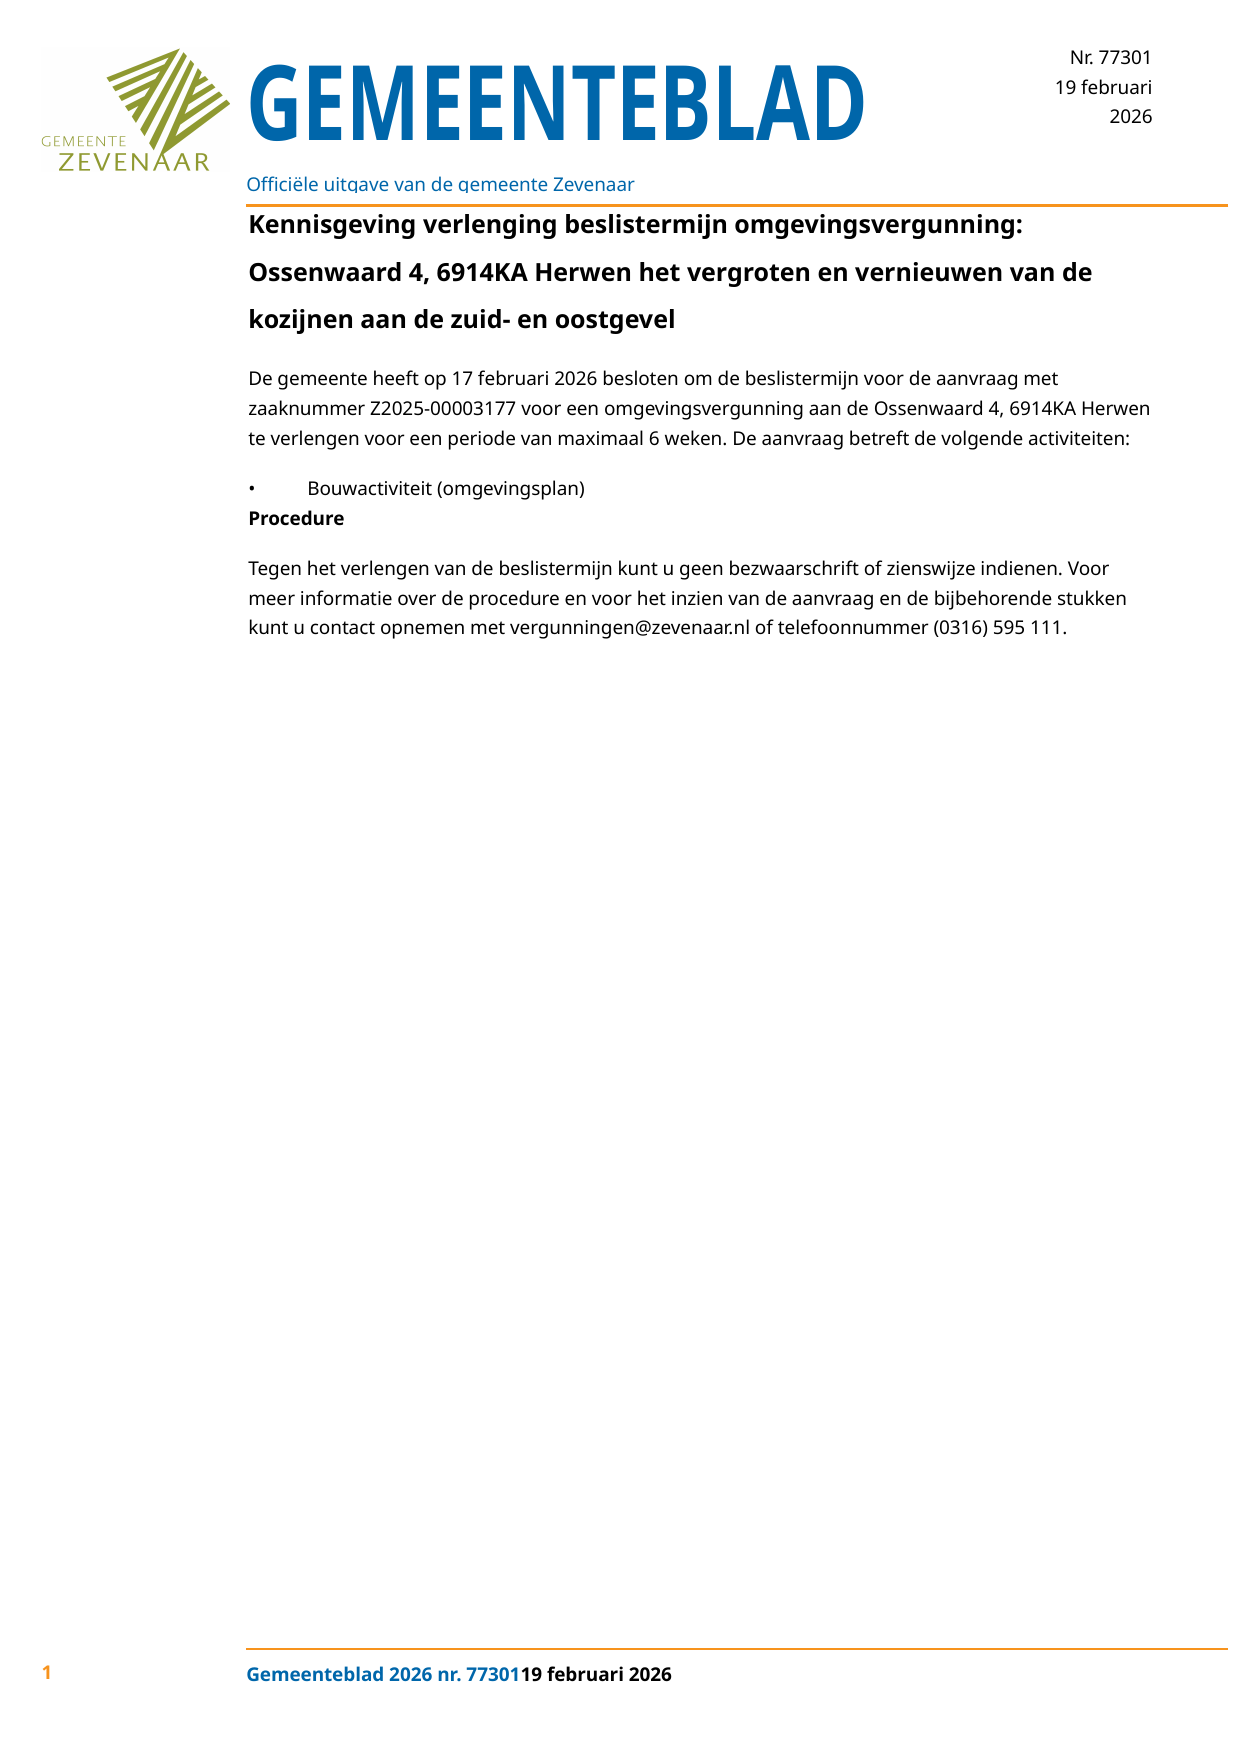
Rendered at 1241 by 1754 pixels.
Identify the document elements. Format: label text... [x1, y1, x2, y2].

picture [41, 47, 231, 172]
text Tegen het verlengen van de beslistermijn kunt u geen bezwaarschrift of zienswijze indienen. Voor meer informatie over de procedure en voor het inzien van de aanvraag en de bijbehorende stukken kunt u contact opnemen met vergunningen@zevenaar.nl of telefoonnummer (0316) 595 111. [248, 555, 1152, 640]
text Procedure [248, 505, 1152, 530]
list Bouwactiviteit (omgevingsplan) [248, 475, 1152, 501]
text De gemeente heeft op 17 februari 2026 besloten om de beslistermijn voor de aanvraag met zaaknummer Z2025-00003177 voor een omgevingsvergunning aan de Ossenwaard 4, 6914KA Herwen te verlengen voor een periode van maximaal 6 weken. De aanvraag betreft de volgende activiteiten: [248, 366, 1152, 450]
text Kennisgeving verlenging beslistermijn omgevingsvergunning: Ossenwaard 4, 6914KA Herwen het vergroten en vernieuwen van de kozijnen aan de zuid- en oostgevel [248, 207, 1152, 336]
